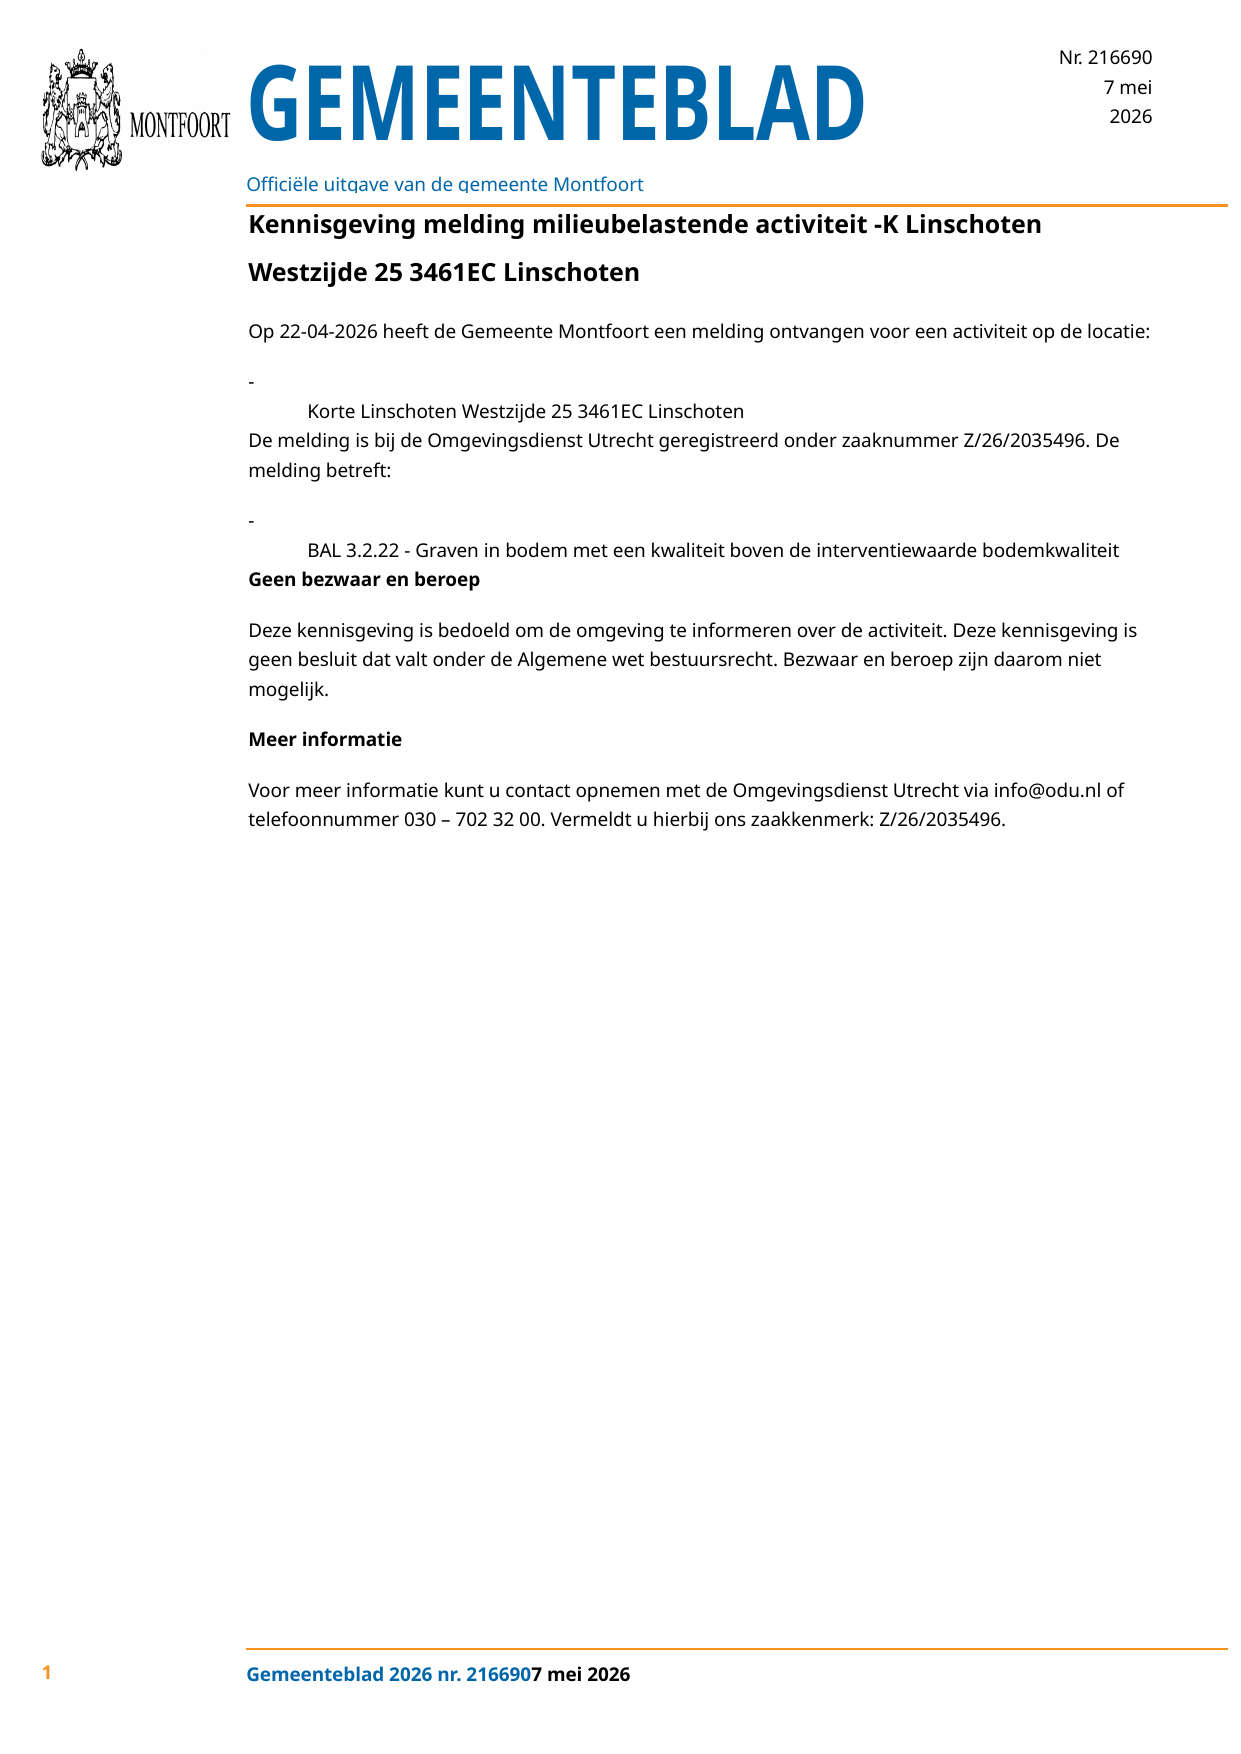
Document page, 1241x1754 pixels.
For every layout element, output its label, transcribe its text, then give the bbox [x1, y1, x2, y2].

text Geen bezwaar en beroep [248, 567, 1152, 592]
text Op 22-04-2026 heeft de Gemeente Montfoort een melding ontvangen voor een activiteit op de locatie: [248, 318, 1152, 344]
text De melding is bij de Omgevingsdienst Utrecht geregistreerd onder zaaknummer Z/26/2035496. De melding betreft: [248, 427, 1152, 483]
picture [41, 47, 231, 172]
list Korte Linschoten Westzijde 25 3461EC Linschoten [248, 398, 1152, 424]
text Meer informatie [248, 727, 1152, 752]
text Kennisgeving melding milieubelastende activiteit -K Linschoten Westzijde 25 3461EC Linschoten [248, 207, 1152, 288]
text Deze kennisgeving is bedoeld om de omgeving te informeren over de activiteit. Deze kennisgeving is geen besluit dat valt onder de Algemene wet bestuursrecht. Bezwaar en beroep zijn daarom niet mogelijk. [248, 617, 1152, 702]
text Voor meer informatie kunt u contact opnemen met de Omgevingsdienst Utrecht via info@odu.nl of telefoonnummer 030 – 702 32 00. Vermeldt u hierbij ons zaakkenmerk: Z/26/2035496. [248, 777, 1152, 832]
list BAL 3.2.22 - Graven in bodem met een kwaliteit boven de interventiewaarde bodemkwaliteit [248, 537, 1152, 563]
